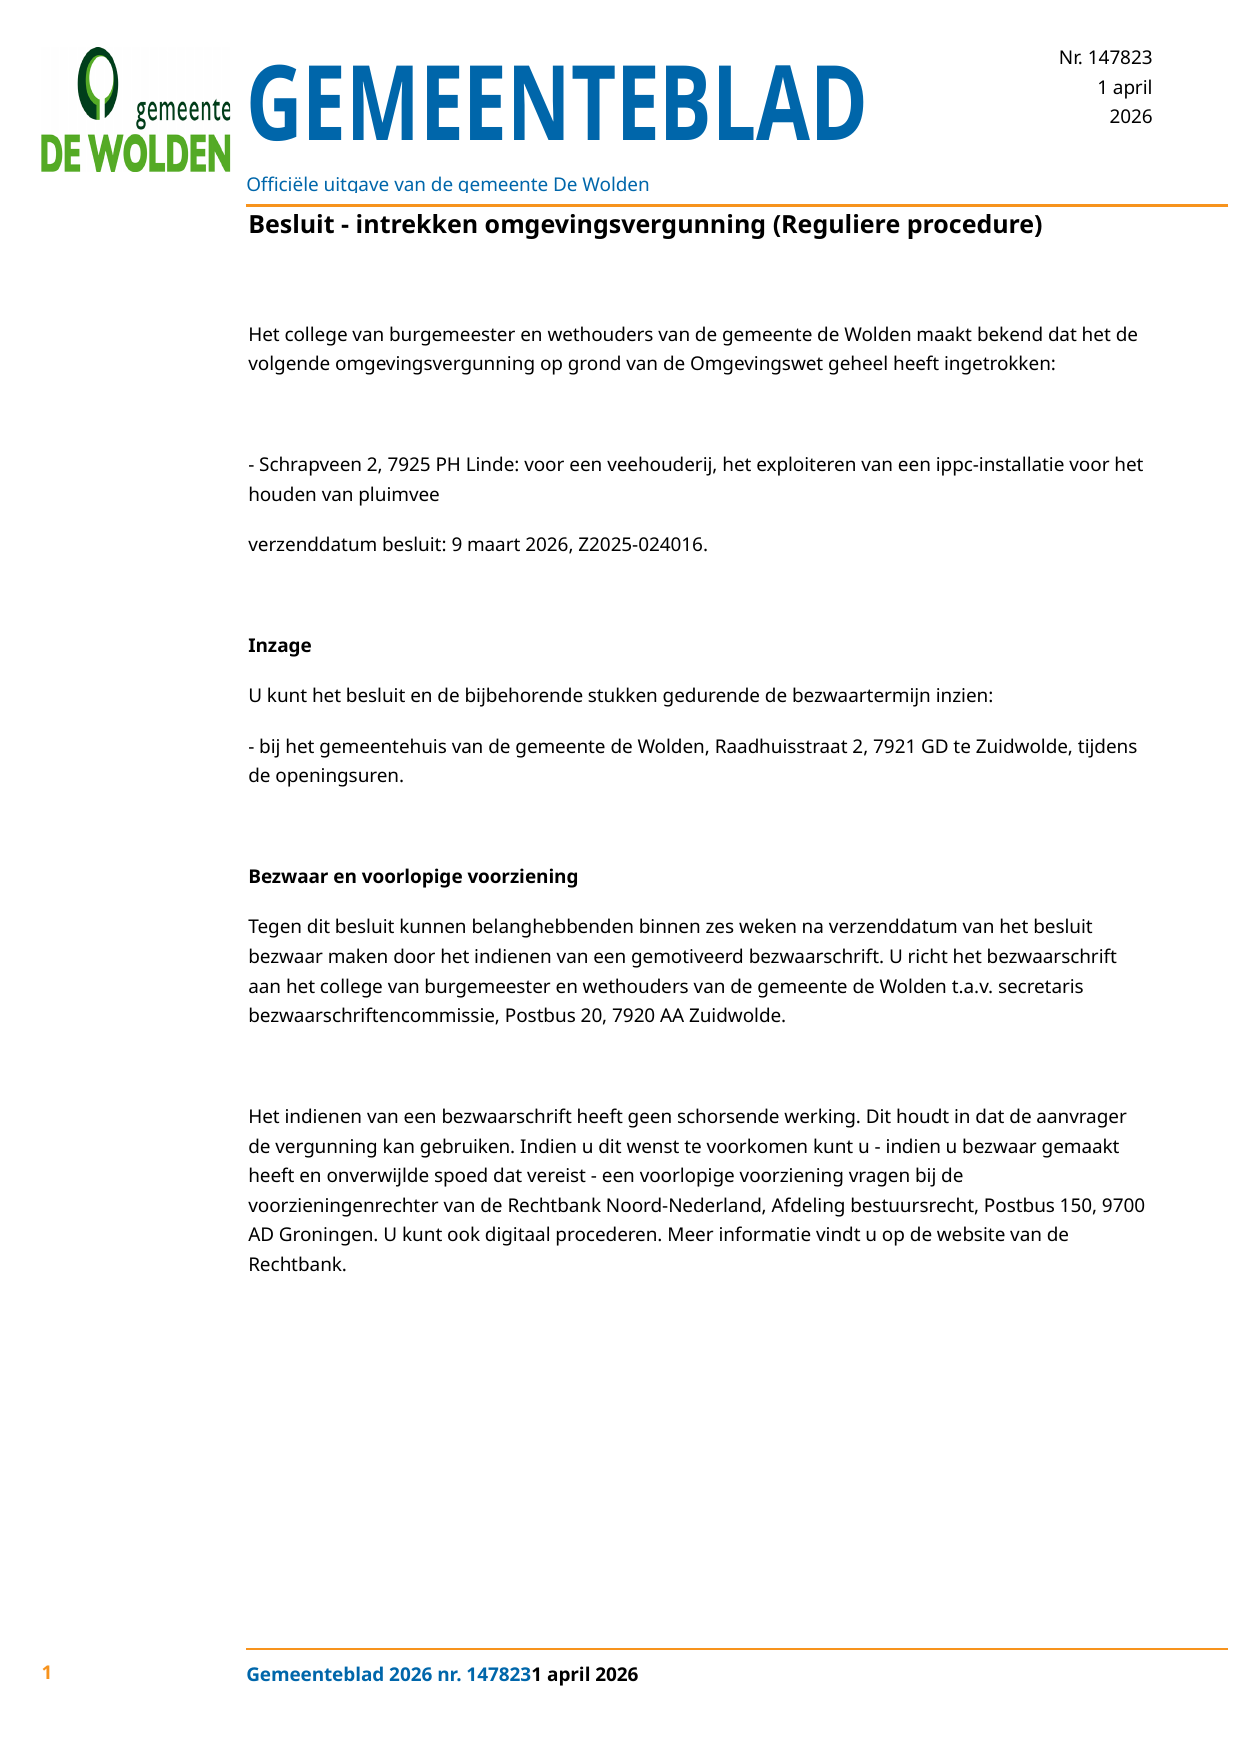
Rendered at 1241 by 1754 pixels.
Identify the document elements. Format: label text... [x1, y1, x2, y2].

text - bij het gemeentehuis van de gemeente de Wolden, Raadhuisstraat 2, 7921 GD te Zuidwolde, tijdens de openingsuren. [248, 733, 1152, 788]
text U kunt het besluit en de bijbehorende stukken gedurende de bezwaartermijn inzien: [248, 682, 1152, 708]
text Het college van burgemeester en wethouders van de gemeente de Wolden maakt bekend dat het de volgende omgevingsvergunning op grond van de Omgevingswet geheel heeft ingetrokken: [248, 321, 1152, 376]
text Het indienen van een bezwaarschrift heeft geen schorsende werking. Dit houdt in dat de aanvrager de vergunning kan gebruiken. Indien u dit wenst te voorkomen kunt u - indien u bezwaar gemaakt heeft en onverwijlde spoed dat vereist - een voorlopige voorziening vragen bij de voorzieningenrechter van de Rechtbank Noord-Nederland, Afdeling bestuursrecht, Postbus 150, 9700 AD Groningen. U kunt ook digitaal procederen. Meer informatie vindt u op de website van de Rechtbank. [248, 1103, 1152, 1277]
text - Schrapveen 2, 7925 PH Linde: voor een veehouderij, het exploiteren van een ippc-installatie voor het houden van pluimvee [248, 451, 1152, 506]
text Besluit - intrekken omgevingsvergunning (Reguliere procedure) [248, 207, 1152, 241]
text verzenddatum besluit: 9 maart 2026, Z2025-024016. [248, 531, 1152, 557]
picture [41, 47, 231, 172]
text Bezwaar en voorlopige voorziening [248, 863, 1152, 889]
text Inzage [248, 632, 1152, 658]
text Tegen dit besluit kunnen belanghebbenden binnen zes weken na verzenddatum van het besluit bezwaar maken door het indienen van een gemotiveerd bezwaarschrift. U richt het bezwaarschrift aan het college van burgemeester en wethouders van de gemeente de Wolden t.a.v. secretaris bezwaarschriftencommissie, Postbus 20, 7920 AA Zuidwolde. [248, 914, 1152, 1028]
